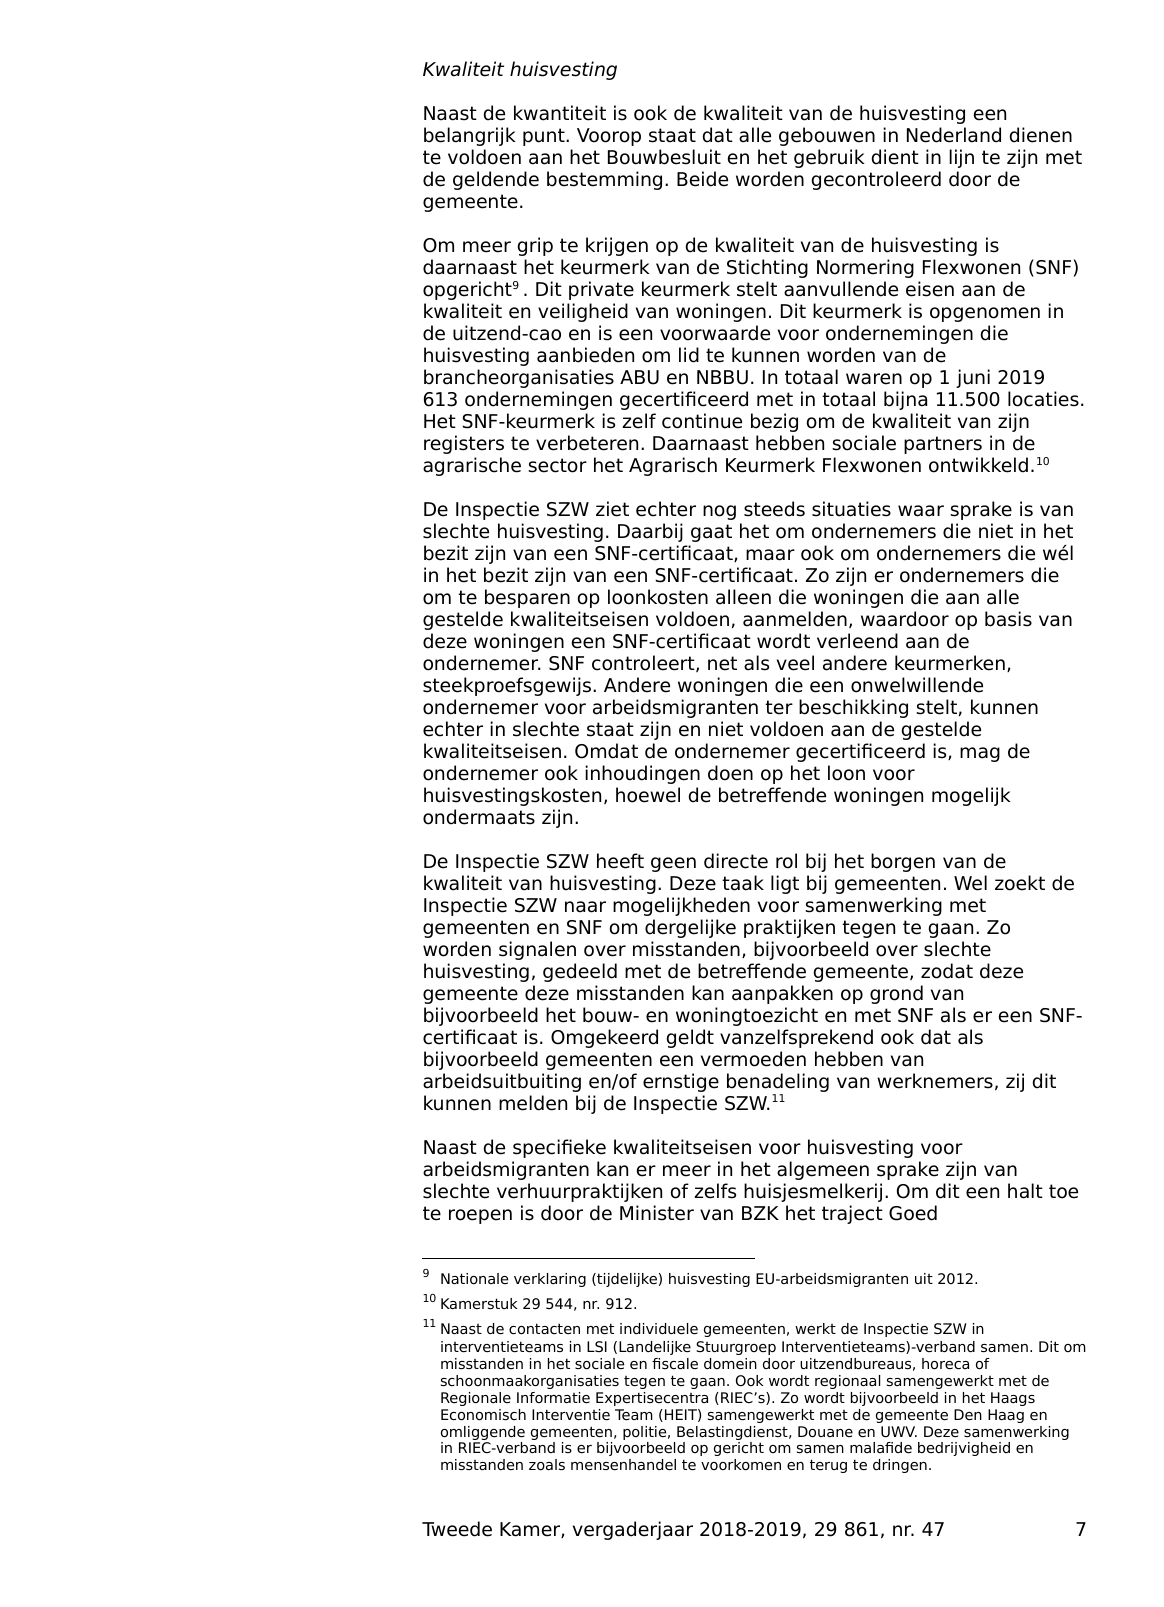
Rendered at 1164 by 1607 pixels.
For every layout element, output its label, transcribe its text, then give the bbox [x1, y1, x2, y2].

text Naast de kwantiteit is ook de kwaliteit van de huisvesting een belangrijk punt. Voorop staat dat alle gebouwen in Nederland dienen te voldoen aan het Bouwbesluit en het gebruik dient in lijn te zijn met de geldende bestemming. Beide worden gecontroleerd door de gemeente. [422, 103, 1087, 213]
text Naast de contacten met individuele gemeenten, werkt de Inspectie SZW in interventieteams in LSI (Landelijke Stuurgroep Interventieteams)-verband samen. Dit om misstanden in het sociale en fiscale domein door uitzendbureaus, horeca of schoonmaakorganisaties tegen te gaan. Ook wordt regionaal samengewerkt met de Regionale Informatie Expertisecentra (RIEC’s). Zo wordt bijvoorbeeld in het Haags Economisch Interventie Team (HEIT) samengewerkt met de gemeente Den Haag en omliggende gemeenten, politie, Belastingdienst, Douane en UWV. Deze samenwerking in RIEC-verband is er bijvoorbeeld op gericht om samen malafide bedrijvigheid en misstanden zoals mensenhandel te voorkomen en terug te dringen. [422, 1317, 1087, 1474]
subtitle Kwaliteit huisvesting [422, 59, 1087, 81]
text Kamerstuk 29 544, nr. 912. [422, 1292, 1087, 1314]
text Om meer grip te krijgen op de kwaliteit van de huisvesting is daarnaast het keurmerk van de Stichting Normering Flexwonen (SNF) opgericht. Dit private keurmerk stelt aanvullende eisen aan de kwaliteit en veiligheid van woningen. Dit keurmerk is opgenomen in de uitzend-cao en is een voorwaarde voor ondernemingen die huisvesting aanbieden om lid te kunnen worden van de brancheorganisaties ABU en NBBU. In totaal waren op 1 juni 2019 613 ondernemingen gecertificeerd met in totaal bijna 11.500 locaties. Het SNF-keurmerk is zelf continue bezig om de kwaliteit van zijn registers te verbeteren. Daarnaast hebben sociale partners in de agrarische sector het Agrarisch Keurmerk Flexwonen ontwikkeld. [422, 235, 1087, 477]
text De Inspectie SZW heeft geen directe rol bij het borgen van de kwaliteit van huisvesting. Deze taak ligt bij gemeenten. Wel zoekt de Inspectie SZW naar mogelijkheden voor samenwerking met gemeenten en SNF om dergelijke praktijken tegen te gaan. Zo worden signalen over misstanden, bijvoorbeeld over slechte huisvesting, gedeeld met de betreffende gemeente, zodat deze gemeente deze misstanden kan aanpakken op grond van bijvoorbeeld het bouw- en woningtoezicht en met SNF als er een SNF-certificaat is. Omgekeerd geldt vanzelfsprekend ook dat als bijvoorbeeld gemeenten een vermoeden hebben van arbeidsuitbuiting en/of ernstige benadeling van werknemers, zij dit kunnen melden bij de Inspectie SZW. [422, 851, 1087, 1115]
text De Inspectie SZW ziet echter nog steeds situaties waar sprake is van slechte huisvesting. Daarbij gaat het om ondernemers die niet in het bezit zijn van een SNF-certificaat, maar ook om ondernemers die wél in het bezit zijn van een SNF-certificaat. Zo zijn er ondernemers die om te besparen op loonkosten alleen die woningen die aan alle gestelde kwaliteitseisen voldoen, aanmelden, waardoor op basis van deze woningen een SNF-certificaat wordt verleend aan de ondernemer. SNF controleert, net als veel andere keurmerken, steekproefsgewijs. Andere woningen die een onwelwillende ondernemer voor arbeidsmigranten ter beschikking stelt, kunnen echter in slechte staat zijn en niet voldoen aan de gestelde kwaliteitseisen. Omdat de ondernemer gecertificeerd is, mag de ondernemer ook inhoudingen doen op het loon voor huisvestingskosten, hoewel de betreffende woningen mogelijk ondermaats zijn. [422, 499, 1087, 829]
text Naast de specifieke kwaliteitseisen voor huisvesting voor arbeidsmigranten kan er meer in het algemeen sprake zijn van slechte verhuurpraktijken of zelfs huisjesmelkerij. Om dit een halt toe te roepen is door de Minister van BZK het traject Goed [422, 1137, 1087, 1225]
text Nationale verklaring (tijdelijke) huisvesting EU-arbeidsmigranten uit 2012. [422, 1267, 1087, 1289]
